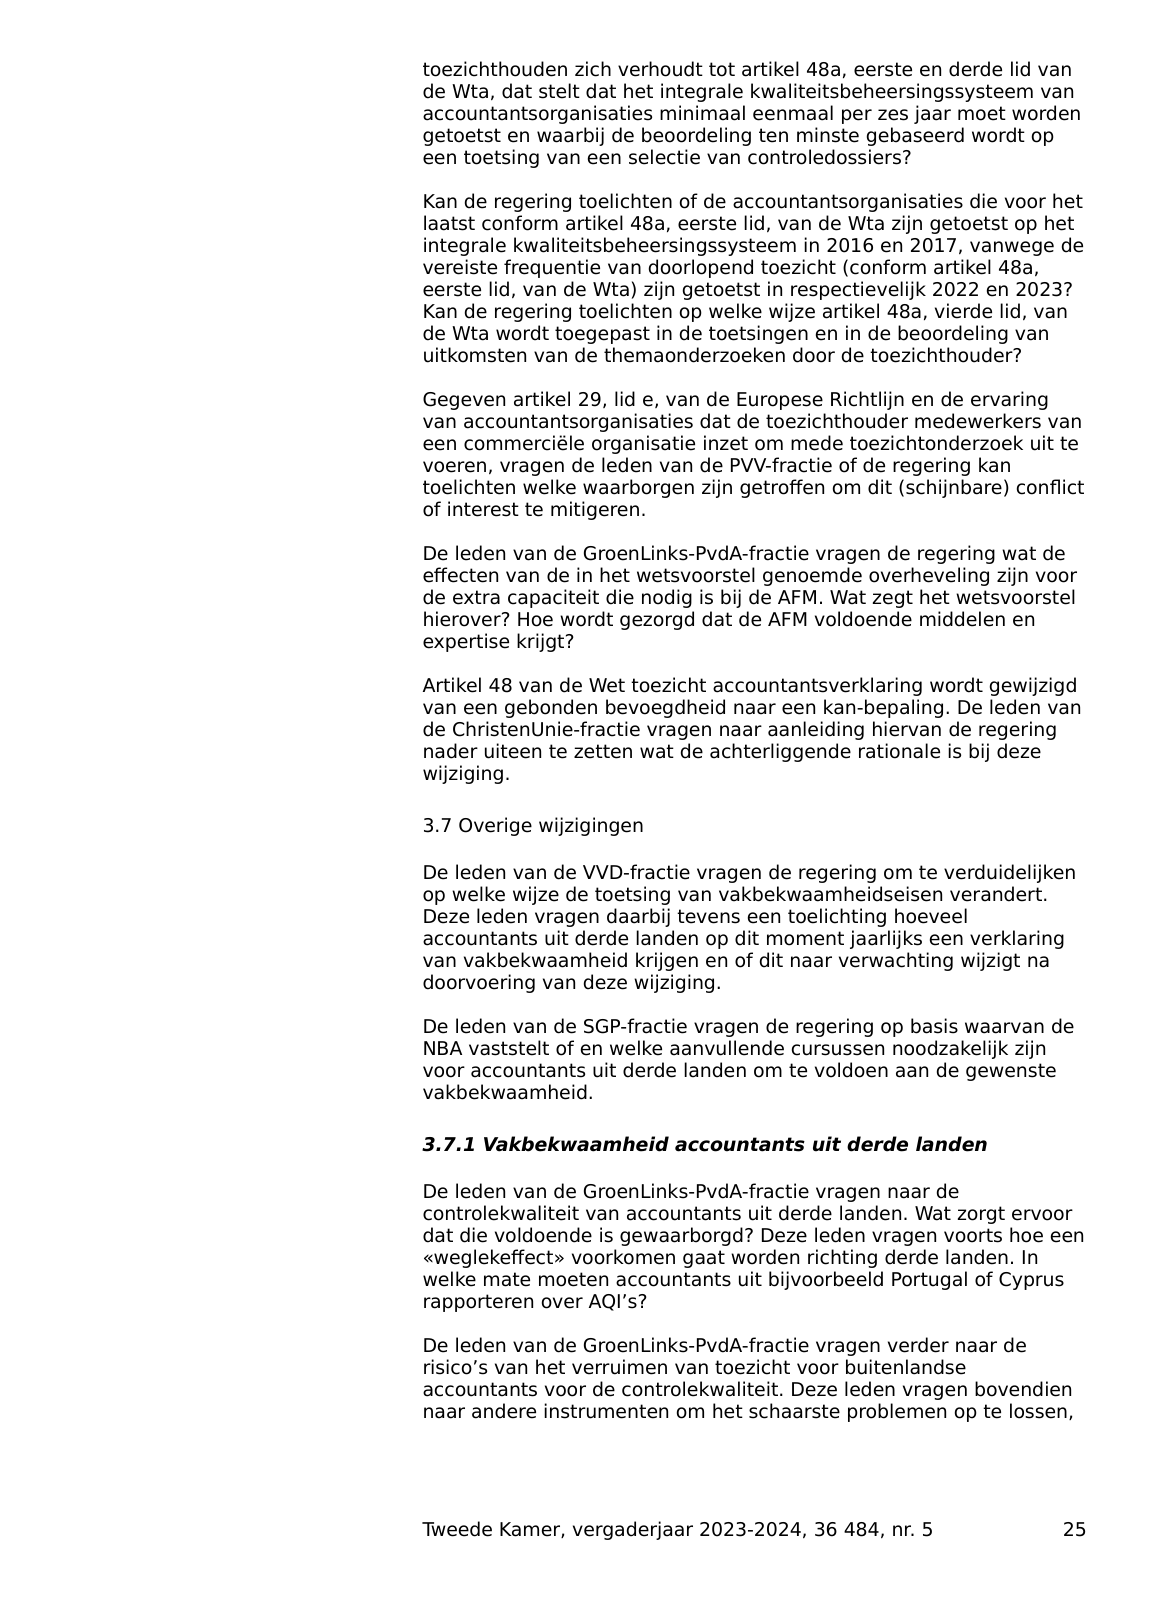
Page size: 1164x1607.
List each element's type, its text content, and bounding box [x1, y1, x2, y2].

text Artikel 48 van de Wet toezicht accountantsverklaring wordt gewijzigd van een gebonden bevoegdheid naar een kan-bepaling. De leden van de ChristenUnie-fractie vragen naar aanleiding hiervan de regering nader uiteen te zetten wat de achterliggende rationale is bij deze wijziging. [422, 675, 1087, 785]
text Gegeven artikel 29, lid e, van de Europese Richtlijn en de ervaring van accountantsorganisaties dat de toezichthouder medewerkers van een commerciële organisatie inzet om mede toezichtonderzoek uit te voeren, vragen de leden van de PVV-fractie of de regering kan toelichten welke waarborgen zijn getroffen om dit (schijnbare) conflict of interest te mitigeren. [422, 389, 1087, 521]
text Kan de regering toelichten of de accountantsorganisaties die voor het laatst conform artikel 48a, eerste lid, van de Wta zijn getoetst op het integrale kwaliteitsbeheersingssysteem in 2016 en 2017, vanwege de vereiste frequentie van doorlopend toezicht (conform artikel 48a, eerste lid, van de Wta) zijn getoetst in respectievelijk 2022 en 2023? [422, 191, 1087, 301]
text De leden van de VVD-fractie vragen de regering om te verduidelijken op welke wijze de toetsing van vakbekwaamheidseisen verandert. Deze leden vragen daarbij tevens een toelichting hoeveel accountants uit derde landen op dit moment jaarlijks een verklaring van vakbekwaamheid krijgen en of dit naar verwachting wijzigt na doorvoering van deze wijziging. [422, 862, 1087, 994]
text De leden van de SGP-fractie vragen de regering op basis waarvan de NBA vaststelt of en welke aanvullende cursussen noodzakelijk zijn voor accountants uit derde landen om te voldoen aan de gewenste vakbekwaamheid. [422, 1016, 1087, 1104]
text De leden van de GroenLinks-PvdA-fractie vragen de regering wat de effecten van de in het wetsvoorstel genoemde overheveling zijn voor de extra capaciteit die nodig is bij de AFM. Wat zegt het wetsvoorstel hierover? Hoe wordt gezorgd dat de AFM voldoende middelen en expertise krijgt? [422, 543, 1087, 653]
text De leden van de GroenLinks-PvdA-fractie vragen naar de controlekwaliteit van accountants uit derde landen. Wat zorgt ervoor dat die voldoende is gewaarborgd? Deze leden vragen voorts hoe een «weglekeffect» voorkomen gaat worden richting derde landen. In welke mate moeten accountants uit bijvoorbeeld Portugal of Cyprus rapporteren over AQI’s? [422, 1181, 1087, 1313]
text toezichthouden zich verhoudt tot artikel 48a, eerste en derde lid van de Wta, dat stelt dat het integrale kwaliteitsbeheersingssysteem van accountantsorganisaties minimaal eenmaal per zes jaar moet worden getoetst en waarbij de beoordeling ten minste gebaseerd wordt op een toetsing van een selectie van controledossiers? [422, 59, 1087, 169]
text Kan de regering toelichten op welke wijze artikel 48a, vierde lid, van de Wta wordt toegepast in de toetsingen en in de beoordeling van uitkomsten van de themaonderzoeken door de toezichthouder? [422, 301, 1087, 367]
text De leden van de GroenLinks-PvdA-fractie vragen verder naar de risico’s van het verruimen van toezicht voor buitenlandse accountants voor de controlekwaliteit. Deze leden vragen bovendien naar andere instrumenten om het schaarste problemen op te lossen, [422, 1335, 1087, 1423]
subtitle 3.7 Overige wijzigingen [422, 815, 1087, 837]
subtitle 3.7.1 Vakbekwaamheid accountants uit derde landen [422, 1134, 1087, 1156]
